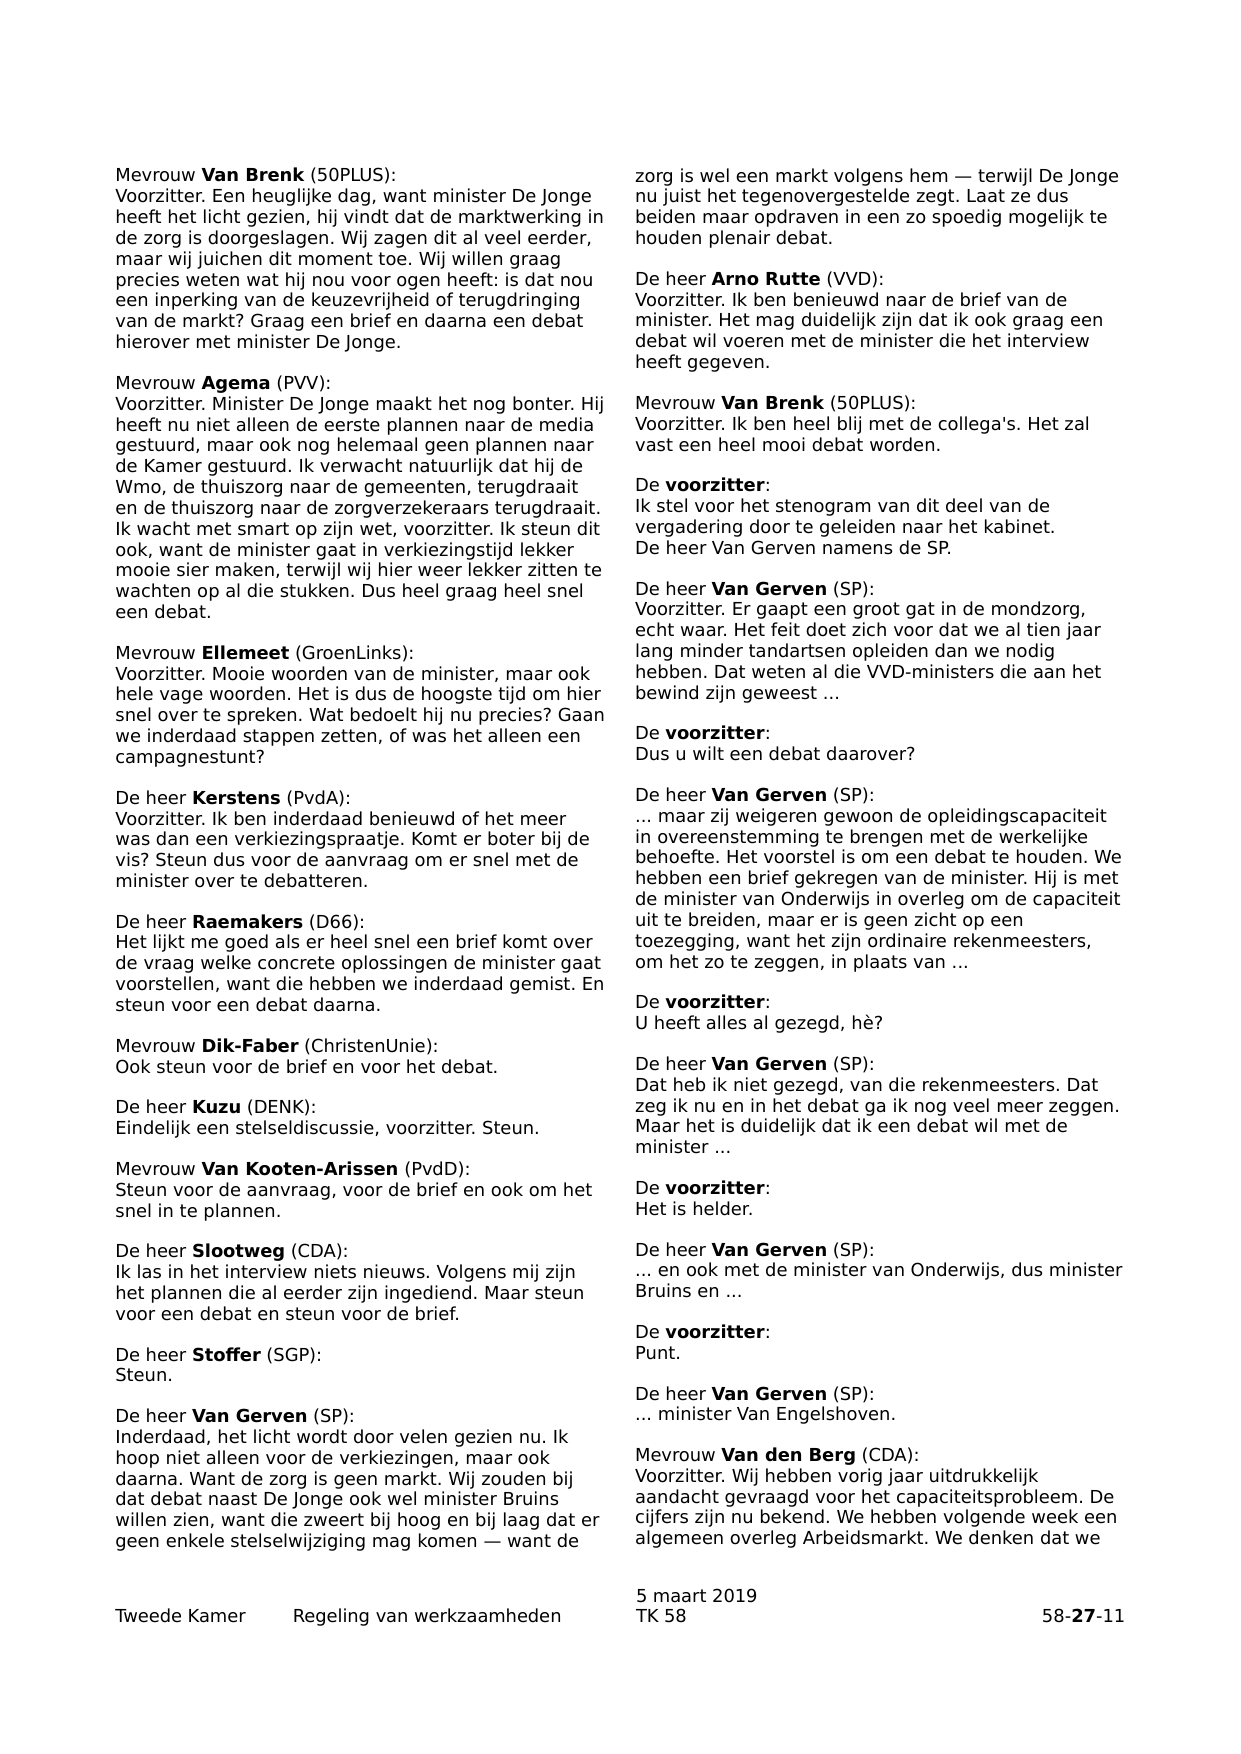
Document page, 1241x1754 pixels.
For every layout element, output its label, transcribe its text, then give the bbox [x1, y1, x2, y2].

text Steun voor de aanvraag, voor de brief en ook om het snel in te plannen. [115, 1179, 605, 1221]
text Voorzitter. Een heuglijke dag, want minister De Jonge heeft het licht gezien, hij vindt dat de marktwerking in de zorg is doorgeslagen. Wij zagen dit al veel eerder, maar wij juichen dit moment toe. Wij willen graag precies weten wat hij nou voor ogen heeft: is dat nou een inperking van de keuzevrijheid of terugdringing van de markt? Graag een brief en daarna een debat hierover met minister De Jonge. [115, 186, 605, 353]
text De heer Arno Rutte (VVD): [635, 269, 1125, 289]
text De voorzitter: [635, 1178, 1125, 1198]
text Mevrouw Van Brenk (50PLUS): [635, 393, 1125, 413]
text De heer Kuzu (DENK): [115, 1097, 605, 1118]
text Het is helder. [635, 1198, 1125, 1219]
text De voorzitter: [635, 1322, 1125, 1342]
text Ik las in het interview niets nieuws. Volgens mij zijn het plannen die al eerder zijn ingediend. Maar steun voor een debat en steun voor de brief. [115, 1262, 605, 1324]
text Voorzitter. Ik ben inderdaad benieuwd of het meer was dan een verkiezingspraatje. Komt er boter bij de vis? Steun dus voor de aanvraag om er snel met de minister over te debatteren. [115, 808, 605, 892]
text Dat heb ik niet gezegd, van die rekenmeesters. Dat zeg ik nu en in het debat ga ik nog veel meer zeggen. Maar het is duidelijk dat ik een debat wil met de minister ... [635, 1074, 1125, 1158]
text De voorzitter: [635, 723, 1125, 744]
text Mevrouw Dik-Faber (ChristenUnie): [115, 1036, 605, 1056]
text De heer Van Gerven (SP): [635, 1383, 1125, 1404]
text Mevrouw Van Kooten-Arissen (PvdD): [115, 1159, 605, 1179]
text Dus u wilt een debat daarover? [635, 744, 1125, 765]
text De heer Van Gerven (SP): [635, 1054, 1125, 1074]
text U heeft alles al gezegd, hè? [635, 1013, 1125, 1034]
text De heer Van Gerven (SP): [635, 785, 1125, 806]
text Voorzitter. Er gaapt een groot gat in de mondzorg, echt waar. Het feit doet zich voor dat we al tien jaar lang minder tandartsen opleiden dan we nodig hebben. Dat weten al die VVD-ministers die aan het bewind zijn geweest ... [635, 599, 1125, 703]
text Ook steun voor de brief en voor het debat. [115, 1056, 605, 1077]
text Mevrouw Ellemeet (GroenLinks): [115, 643, 605, 663]
text ... en ook met de minister van Onderwijs, dus minister Bruins en ... [635, 1260, 1125, 1302]
text De heer Van Gerven (SP): [635, 1239, 1125, 1260]
text De heer Stoffer (SGP): [115, 1344, 605, 1365]
text De voorzitter: [635, 992, 1125, 1013]
text Voorzitter. Ik ben benieuwd naar de brief van de minister. Het mag duidelijk zijn dat ik ook graag een debat wil voeren met de minister die het interview heeft gegeven. [635, 289, 1125, 373]
text zorg is wel een markt volgens hem — terwijl De Jonge nu juist het tegenovergestelde zegt. Laat ze dus beiden maar opdraven in een zo spoedig mogelijk te houden plenair debat. [635, 165, 1125, 249]
text ... minister Van Engelshoven. [635, 1404, 1125, 1425]
text Voorzitter. Minister De Jonge maakt het nog bonter. Hij heeft nu niet alleen de eerste plannen naar de media gestuurd, maar ook nog helemaal geen plannen naar de Kamer gestuurd. Ik verwacht natuurlijk dat hij de Wmo, de thuiszorg naar de gemeenten, terugdraait en de thuiszorg naar de zorgverzekeraars terugdraait. Ik wacht met smart op zijn wet, voorzitter. Ik steun dit ook, want de minister gaat in verkiezingstijd lekker mooie sier maken, terwijl wij hier weer lekker zitten te wachten op al die stukken. Dus heel graag heel snel een debat. [115, 393, 605, 623]
text De heer Van Gerven (SP): [115, 1406, 605, 1427]
text De voorzitter: [635, 475, 1125, 496]
text Ik stel voor het stenogram van dit deel van de vergadering door te geleiden naar het kabinet. [635, 496, 1125, 537]
text De heer Van Gerven (SP): [635, 578, 1125, 599]
text Voorzitter. Ik ben heel blij met de collega's. Het zal vast een heel mooi debat worden. [635, 413, 1125, 455]
text De heer Van Gerven namens de SP. [635, 537, 1125, 558]
text Het lijkt me goed als er heel snel een brief komt over de vraag welke concrete oplossingen de minister gaat voorstellen, want die hebben we inderdaad gemist. En steun voor een debat daarna. [115, 932, 605, 1016]
text Mevrouw Van Brenk (50PLUS): [115, 165, 605, 186]
text Punt. [635, 1342, 1125, 1363]
text De heer Slootweg (CDA): [115, 1241, 605, 1262]
text De heer Raemakers (D66): [115, 912, 605, 932]
text Voorzitter. Mooie woorden van de minister, maar ook hele vage woorden. Het is dus de hoogste tijd om hier snel over te spreken. Wat bedoelt hij nu precies? Gaan we inderdaad stappen zetten, of was het alleen een campagnestunt? [115, 663, 605, 767]
text Mevrouw Agema (PVV): [115, 373, 605, 393]
text Mevrouw Van den Berg (CDA): [635, 1445, 1125, 1466]
text De heer Kerstens (PvdA): [115, 787, 605, 808]
text Inderdaad, het licht wordt door velen gezien nu. Ik hoop niet alleen voor de verkiezingen, maar ook daarna. Want de zorg is geen markt. Wij zouden bij dat debat naast De Jonge ook wel minister Bruins willen zien, want die zweert bij hoog en bij laag dat er geen enkele stelselwijziging mag komen — want de [115, 1427, 605, 1552]
text Voorzitter. Wij hebben vorig jaar uitdrukkelijk aandacht gevraagd voor het capaciteitsprobleem. De cijfers zijn nu bekend. We hebben volgende week een algemeen overleg Arbeidsmarkt. We denken dat we [635, 1466, 1125, 1549]
text Eindelijk een stelseldiscussie, voorzitter. Steun. [115, 1118, 605, 1139]
text ... maar zij weigeren gewoon de opleidingscapaciteit in overeenstemming te brengen met de werkelijke behoefte. Het voorstel is om een debat te houden. We hebben een brief gekregen van de minister. Hij is met de minister van Onderwijs in overleg om de capaciteit uit te breiden, maar er is geen zicht op een toezegging, want het zijn ordinaire rekenmeesters, om het zo te zeggen, in plaats van ... [635, 806, 1125, 972]
text Steun. [115, 1365, 605, 1386]
